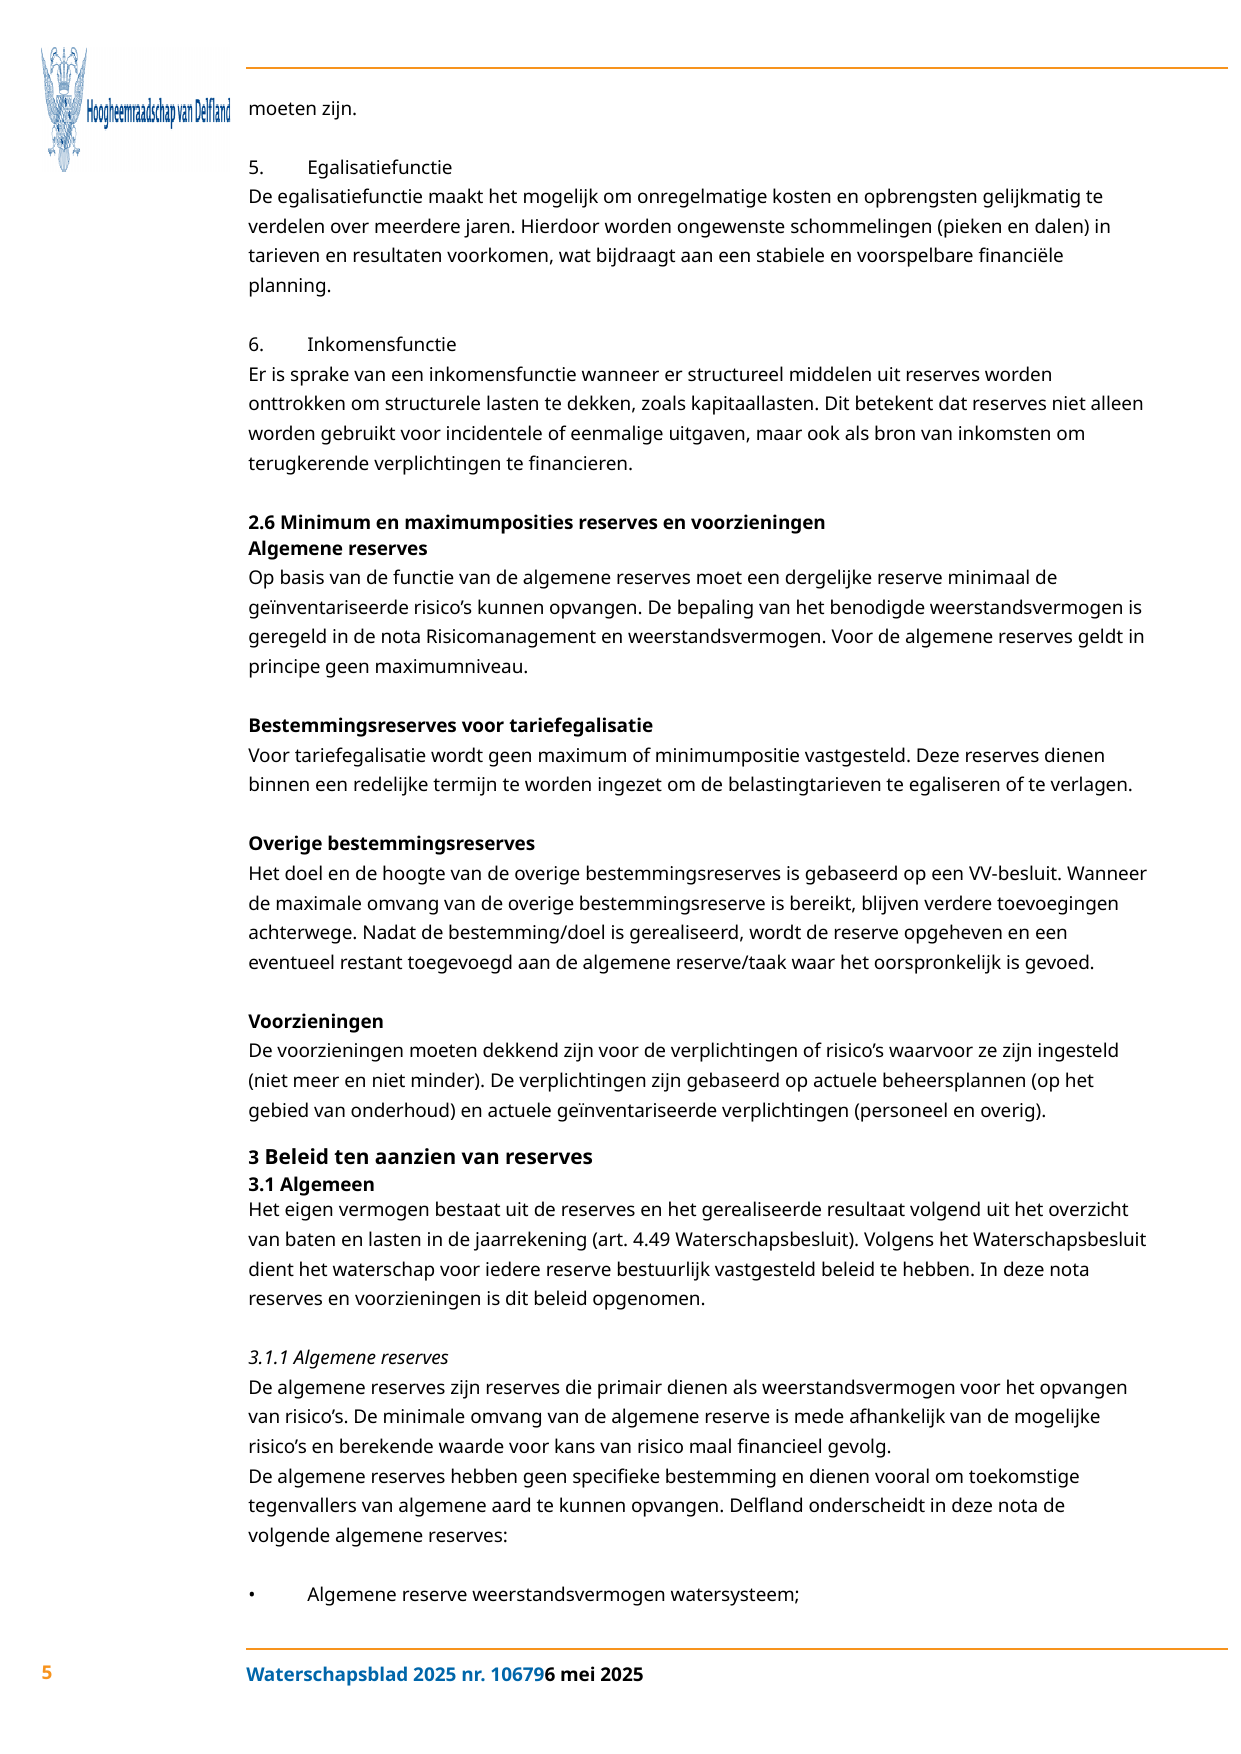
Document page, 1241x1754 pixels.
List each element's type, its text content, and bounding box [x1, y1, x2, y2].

text Bestemmingsreserves voor tariefegalisatie [248, 712, 1152, 738]
picture [41, 47, 231, 172]
text De voorzieningen moeten dekkend zijn voor de verplichtingen of risico’s waarvoor ze zijn ingesteld (niet meer en niet minder). De verplichtingen zijn gebaseerd op actuele beheersplannen (op het gebied van onderhoud) en actuele geïnventariseerde verplichtingen (personeel en overig). [248, 1038, 1152, 1122]
text Voor tariefegalisatie wordt geen maximum of minimumpositie vastgesteld. Deze reserves dienen binnen een redelijke termijn te worden ingezet om de belastingtarieven te egaliseren of te verlagen. [248, 742, 1152, 797]
list Inkomensfunctie [248, 331, 1152, 357]
text Voorzieningen [248, 1008, 1152, 1034]
text Het doel en de hoogte van de overige bestemmingsreserves is gebaseerd op een VV-besluit. Wanneer de maximale omvang van de overige bestemmingsreserve is bereikt, blijven verdere toevoegingen achterwege. Nadat de bestemming/doel is gerealiseerd, wordt de reserve opgeheven en een eventueel restant toegevoegd aan de algemene reserve/taak waar het oorspronkelijk is gevoed. [248, 860, 1152, 974]
list Egalisatiefunctie [248, 154, 1152, 180]
text De egalisatiefunctie maakt het mogelijk om onregelmatige kosten en opbrengsten gelijkmatig te verdelen over meerdere jaren. Hierdoor worden ongewenste schommelingen (pieken en dalen) in tarieven en resultaten voorkomen, wat bijdraagt aan een stabiele en voorspelbare financiële planning. [248, 183, 1152, 298]
text 2.6 Minimum en maximumposities reserves en voorzieningen [248, 509, 1152, 535]
text 3 Beleid ten aanzien van reserves [248, 1142, 1152, 1171]
text Er is sprake van een inkomensfunctie wanneer er structureel middelen uit reserves worden onttrokken om structurele lasten te dekken, zoals kapitaallasten. Dit betekent dat reserves niet alleen worden gebruikt voor incidentele of eenmalige uitgaven, maar ook als bron van inkomsten om terugkerende verplichtingen te financieren. [248, 361, 1152, 476]
text De algemene reserves hebben geen specifieke bestemming en dienen vooral om toekomstige tegenvallers van algemene aard te kunnen opvangen. Delfland onderscheidt in deze nota de volgende algemene reserves: [248, 1463, 1152, 1548]
text Het eigen vermogen bestaat uit de reserves en het gerealiseerde resultaat volgend uit het overzicht van baten en lasten in de jaarrekening (art. 4.49 Waterschapsbesluit). Volgens het Waterschapsbesluit dient het waterschap voor iedere reserve bestuurlijk vastgesteld beleid te hebben. In deze nota reserves en voorzieningen is dit beleid opgenomen. [248, 1197, 1152, 1311]
list Algemene reserve weerstandsvermogen watersysteem; [248, 1581, 1152, 1607]
text De algemene reserves zijn reserves die primair dienen als weerstandsvermogen voor het opvangen van risico’s. De minimale omvang van de algemene reserve is mede afhankelijk van de mogelijke risico’s en berekende waarde voor kans van risico maal financieel gevolg. [248, 1374, 1152, 1459]
text 3.1.1 Algemene reserves [248, 1344, 1152, 1370]
text moeten zijn. [248, 95, 1152, 121]
text Overige bestemmingsreserves [248, 831, 1152, 856]
text Op basis van de functie van de algemene reserves moet een dergelijke reserve minimaal de geïnventariseerde risico’s kunnen opvangen. De bepaling van het benodigde weerstandsvermogen is geregeld in de nota Risicomanagement en weerstandsvermogen. Voor de algemene reserves geldt in principe geen maximumniveau. [248, 564, 1152, 679]
text Algemene reserves [248, 535, 1152, 560]
text 3.1 Algemeen [248, 1171, 1152, 1197]
